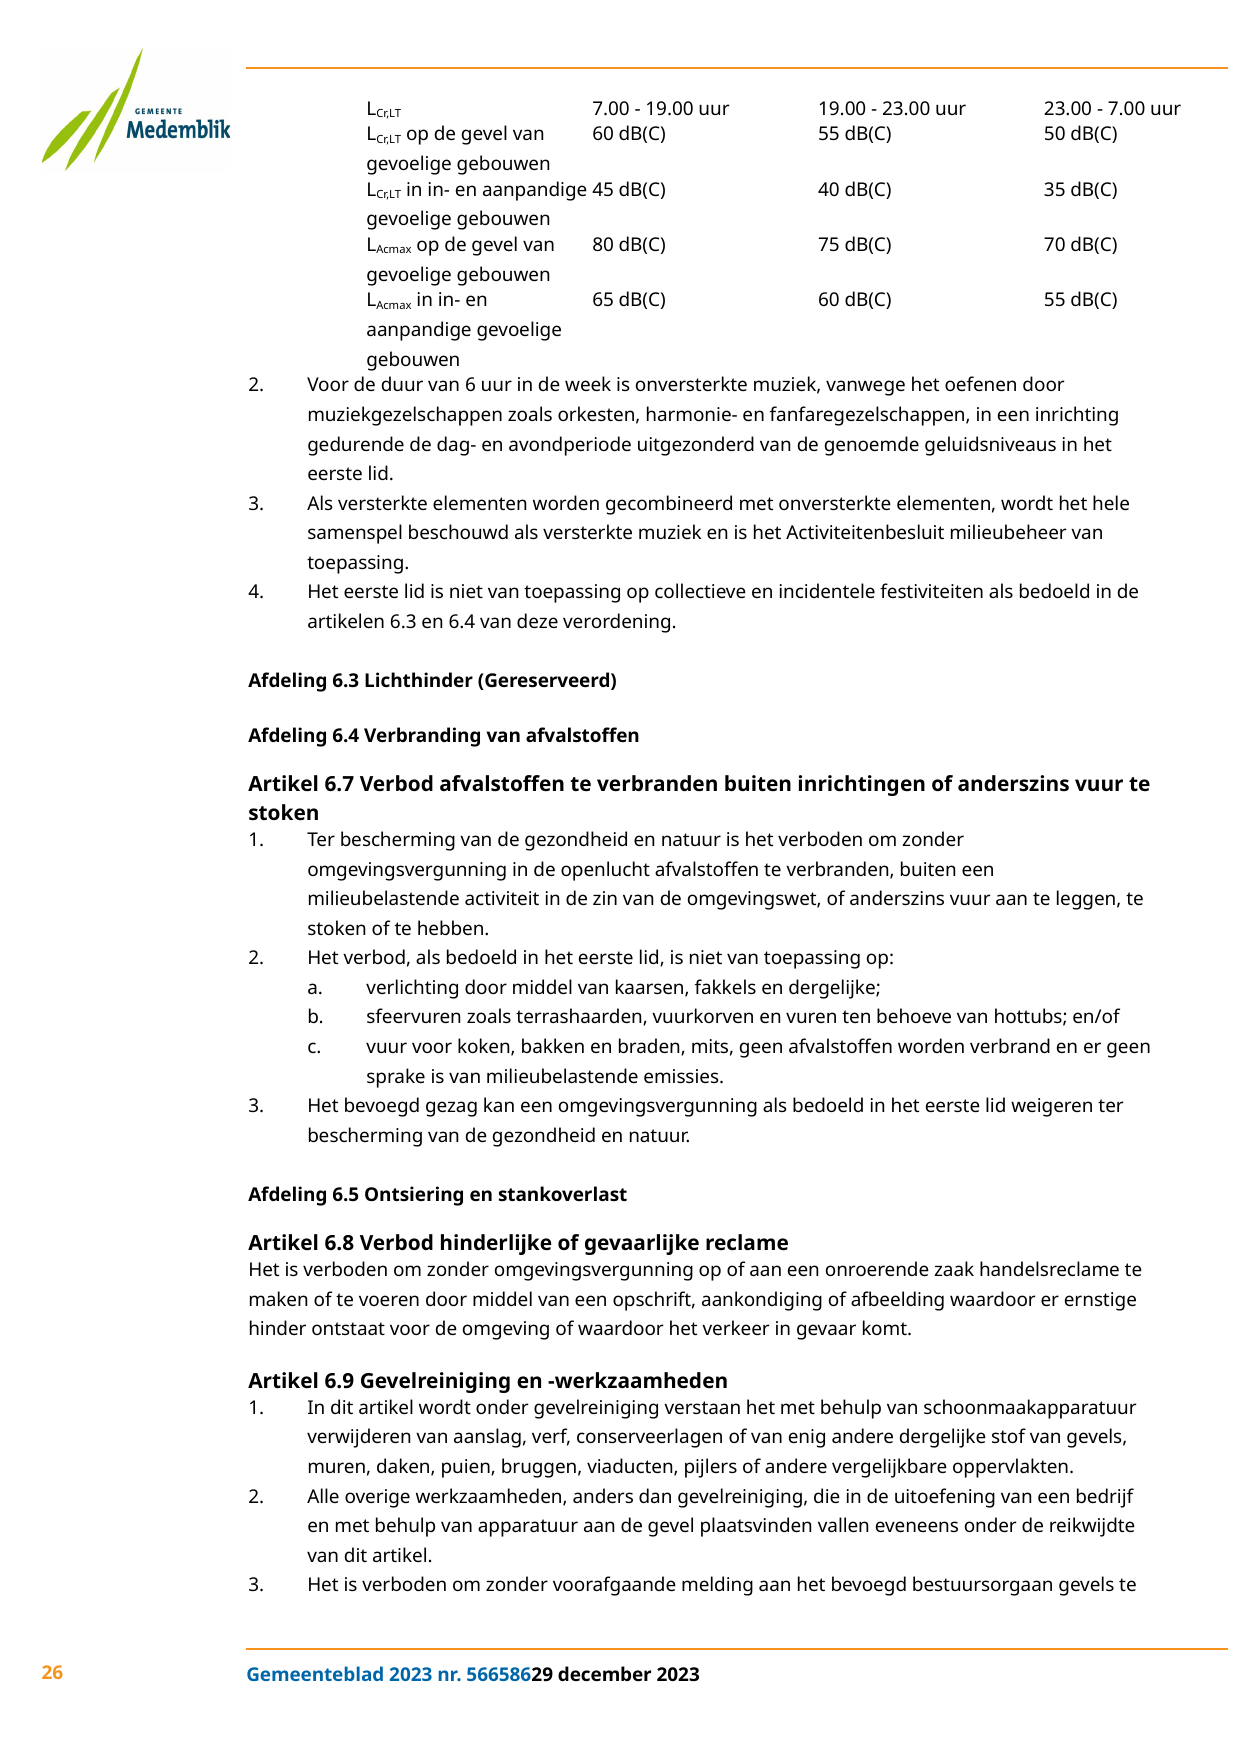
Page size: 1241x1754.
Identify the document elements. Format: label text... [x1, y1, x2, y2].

table_cell LAcmax in in- en aanpandige gevoelige gebouwen [366, 287, 592, 371]
table_header 23.00 - 7.00 uur [1044, 95, 1240, 121]
table_cell 70 dB(C) [1044, 231, 1240, 287]
list Ter bescherming van de gezondheid en natuur is het verboden om zonder omgevingsvergunning in de openlucht afvalstoffen te verbranden, buiten een milieubelastende activiteit in de zin van de omgevingswet, of anderszins vuur aan te leggen, te stoken of te hebben. [248, 826, 1152, 941]
list Alle overige werkzaamheden, anders dan gevelreiniging, die in de uitoefening van een bedrijf en met behulp van apparatuur aan de gevel plaatsvinden vallen eveneens onder de reikwijdte van dit artikel. [248, 1483, 1152, 1568]
table_cell 55 dB(C) [1044, 287, 1240, 371]
table_cell LCr,LT op de gevel van gevoelige gebouwen [366, 121, 592, 176]
text Afdeling 6.3 Lichthinder (Gereserveerd) [248, 667, 1152, 693]
list sfeervuren zoals terrashaarden, vuurkorven en vuren ten behoeve van hottubs; en/of [307, 1004, 1152, 1029]
table_cell 45 dB(C) [592, 176, 818, 231]
table_cell 60 dB(C) [592, 121, 818, 176]
text Afdeling 6.4 Verbranding van afvalstoffen [248, 723, 1152, 748]
table_cell 50 dB(C) [1044, 121, 1240, 176]
text Afdeling 6.5 Ontsiering en stankoverlast [248, 1181, 1152, 1207]
table_cell 60 dB(C) [818, 287, 1044, 371]
text Artikel 6.9 Gevelreiniging en -werkzaamheden [248, 1366, 1152, 1394]
list Het is verboden om zonder voorafgaande melding aan het bevoegd bestuursorgaan gevels te [248, 1572, 1152, 1597]
text Artikel 6.7 Verbod afvalstoffen te verbranden buiten inrichtingen of anderszins vuur te stoken [248, 769, 1152, 826]
table_cell LCr,LT in in- en aanpandige gevoelige gebouwen [366, 176, 592, 231]
picture [41, 47, 231, 172]
list Het eerste lid is niet van toepassing op collectieve en incidentele festiviteiten als bedoeld in de artikelen 6.3 en 6.4 van deze verordening. [248, 579, 1152, 634]
list Voor de duur van 6 uur in de week is onversterkte muziek, vanwege het oefenen door muziekgezelschappen zoals orkesten, harmonie- en fanfaregezelschappen, in een inrichting gedurende de dag- en avondperiode uitgezonderd van de genoemde geluidsniveaus in het eerste lid. [248, 372, 1152, 486]
list Als versterkte elementen worden gecombineerd met onversterkte elementen, wordt het hele samenspel beschouwd als versterkte muziek en is het Activiteitenbesluit milieubeheer van toepassing. [248, 490, 1152, 575]
table_cell 65 dB(C) [592, 287, 818, 371]
table_cell 75 dB(C) [818, 231, 1044, 287]
list Het bevoegd gezag kan een omgevingsvergunning als bedoeld in het eerste lid weigeren ter bescherming van de gezondheid en natuur. [248, 1092, 1152, 1148]
list vuur voor koken, bakken en braden, mits, geen afvalstoffen worden verbrand en er geen sprake is van milieubelastende emissies. [307, 1033, 1152, 1088]
table_header 7.00 - 19.00 uur [592, 95, 818, 121]
list In dit artikel wordt onder gevelreiniging verstaan het met behulp van schoonmaakapparatuur verwijderen van aanslag, verf, conserveerlagen of van enig andere dergelijke stof van gevels, muren, daken, puien, bruggen, viaducten, pijlers of andere vergelijkbare oppervlakten. [248, 1394, 1152, 1479]
list Het verbod, als bedoeld in het eerste lid, is niet van toepassing op: [248, 944, 1152, 970]
text Het is verboden om zonder omgevingsvergunning op of aan een onroerende zaak handelsreclame te maken of te voeren door middel van een opschrift, aankondiging of afbeelding waardoor er ernstige hinder ontstaat voor de omgeving of waardoor het verkeer in gevaar komt. [248, 1256, 1152, 1341]
table_cell 40 dB(C) [818, 176, 1044, 231]
table_cell LAcmax op de gevel van gevoelige gebouwen [366, 231, 592, 287]
text Artikel 6.8 Verbod hinderlijke of gevaarlijke reclame [248, 1228, 1152, 1256]
table_cell 80 dB(C) [592, 231, 818, 287]
table_header 19.00 - 23.00 uur [818, 95, 1044, 121]
table_header LCr,LT [366, 95, 592, 121]
list verlichting door middel van kaarsen, fakkels en dergelijke; [307, 974, 1152, 1000]
table_cell 35 dB(C) [1044, 176, 1240, 231]
table_cell 55 dB(C) [818, 121, 1044, 176]
